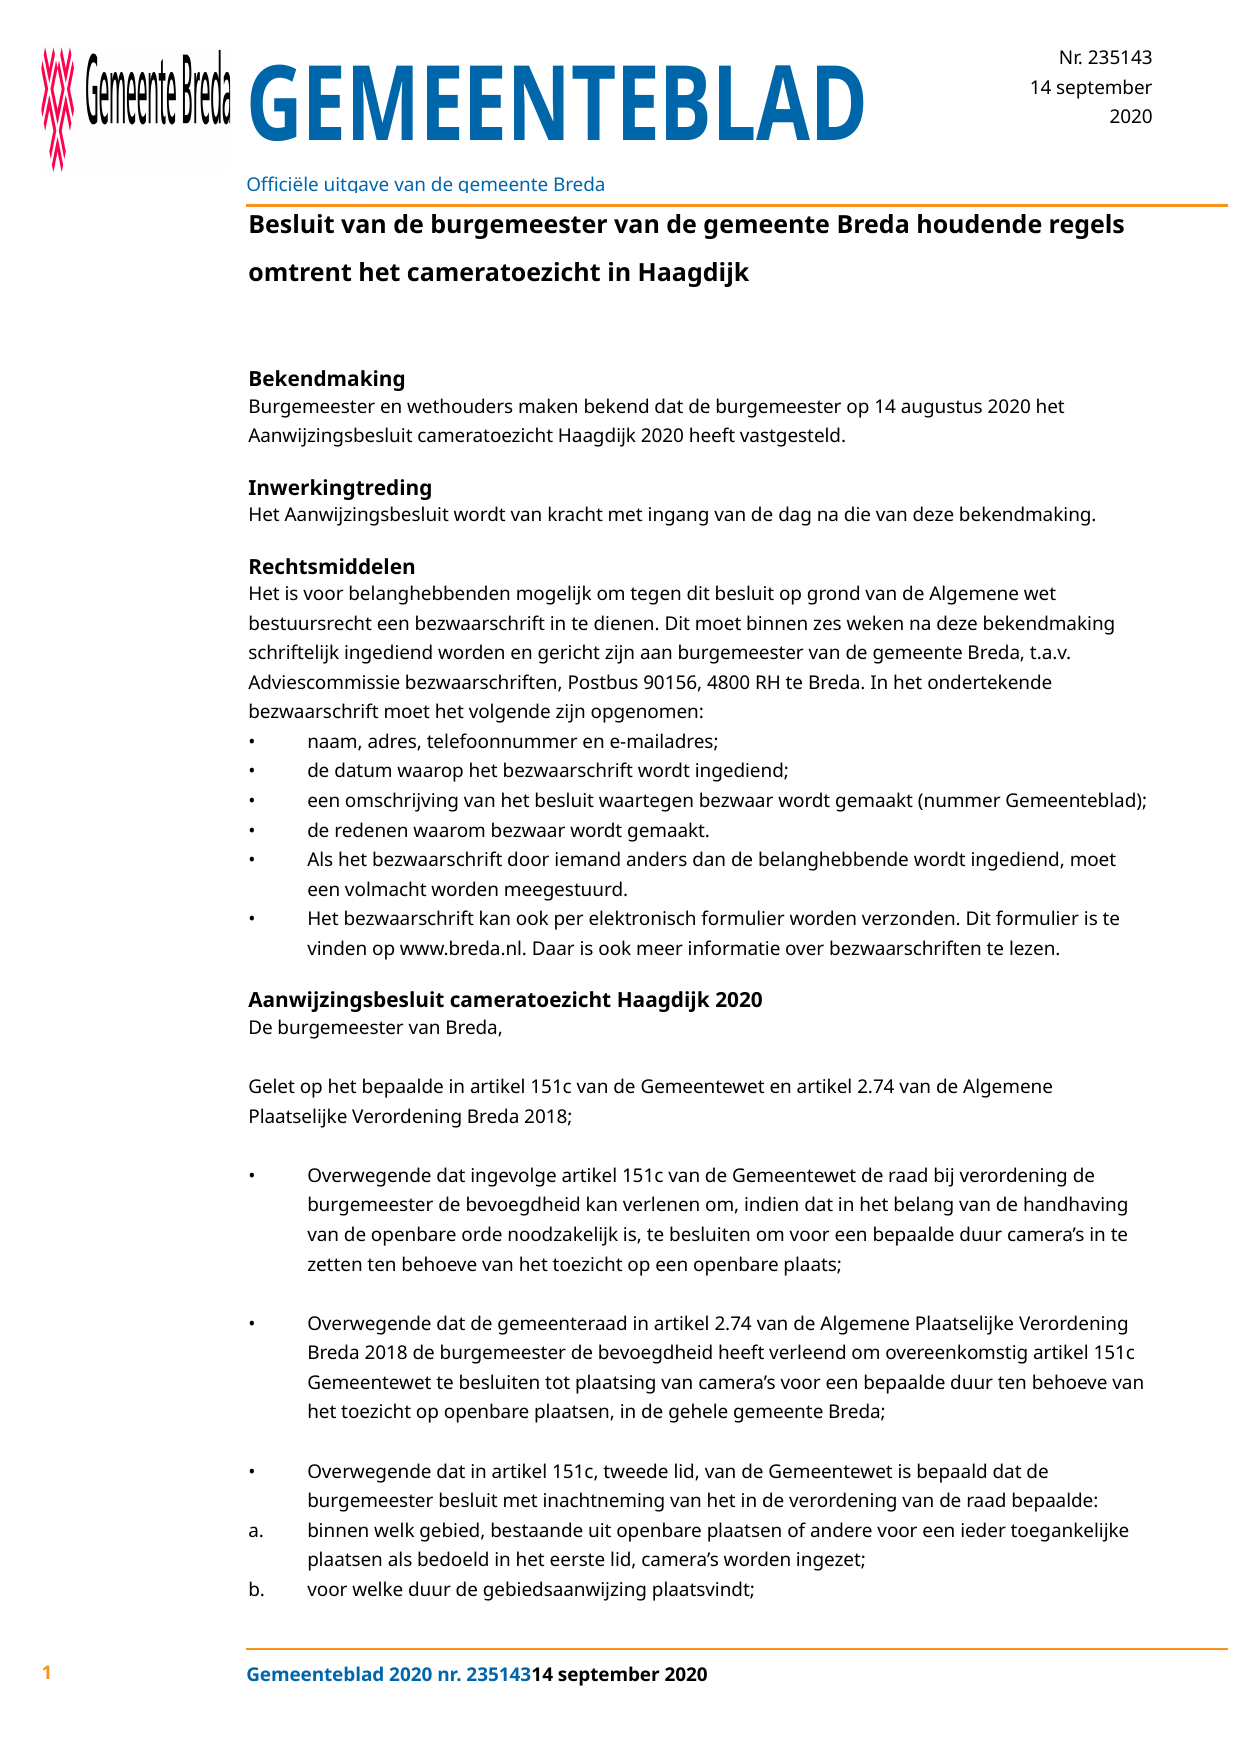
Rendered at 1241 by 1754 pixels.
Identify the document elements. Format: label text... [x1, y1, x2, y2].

text Rechtsmiddelen [248, 552, 1152, 580]
picture [41, 47, 231, 172]
text Burgemeester en wethouders maken bekend dat de burgemeester op 14 augustus 2020 het Aanwijzingsbesluit cameratoezicht Haagdijk 2020 heeft vastgesteld. [248, 393, 1152, 448]
text Het Aanwijzingsbesluit wordt van kracht met ingang van de dag na die van deze bekendmaking. [248, 501, 1152, 527]
text Bekendmaking [248, 364, 1152, 393]
text Aanwijzingsbesluit cameratoezicht Haagdijk 2020 [248, 986, 1152, 1014]
text Het is voor belanghebbenden mogelijk om tegen dit besluit op grond van de Algemene wet bestuursrecht een bezwaarschrift in te dienen. Dit moet binnen zes weken na deze bekendmaking schriftelijk ingediend worden en gericht zijn aan burgemeester van de gemeente Breda, t.a.v. Adviescommissie bezwaarschriften, Postbus 90156, 4800 RH te Breda. In het ondertekende bezwaarschrift moet het volgende zijn opgenomen: [248, 580, 1152, 724]
list een omschrijving van het besluit waartegen bezwaar wordt gemaakt (nummer Gemeenteblad); [248, 787, 1152, 813]
text Gelet op het bepaalde in artikel 151c van de Gemeentewet en artikel 2.74 van de Algemene Plaatselijke Verordening Breda 2018; [248, 1073, 1152, 1128]
text Besluit van de burgemeester van de gemeente Breda houdende regels omtrent het cameratoezicht in Haagdijk [248, 207, 1152, 288]
list Als het bezwaarschrift door iemand anders dan de belanghebbende wordt ingediend, moet een volmacht worden meegestuurd. [248, 846, 1152, 902]
list Overwegende dat in artikel 151c, tweede lid, van de Gemeentewet is bepaald dat de burgemeester besluit met inachtneming van het in de verordening van de raad bepaalde: [248, 1458, 1152, 1513]
list voor welke duur de gebiedsaanwijzing plaatsvindt; [248, 1576, 1152, 1602]
list naam, adres, telefoonnummer en e-mailadres; [248, 728, 1152, 754]
list Overwegende dat de gemeenteraad in artikel 2.74 van de Algemene Plaatselijke Verordening Breda 2018 de burgemeester de bevoegdheid heeft verleend om overeenkomstig artikel 151c Gemeentewet te besluiten tot plaatsing van camera’s voor een bepaalde duur ten behoeve van het toezicht op openbare plaatsen, in de gehele gemeente Breda; [248, 1310, 1152, 1424]
list Overwegende dat ingevolge artikel 151c van de Gemeentewet de raad bij verordening de burgemeester de bevoegdheid kan verlenen om, indien dat in het belang van de handhaving van de openbare orde noodzakelijk is, te besluiten om voor een bepaalde duur camera’s in te zetten ten behoeve van het toezicht op een openbare plaats; [248, 1162, 1152, 1276]
list Het bezwaarschrift kan ook per elektronisch formulier worden verzonden. Dit formulier is te vinden op www.breda.nl. Daar is ook meer informatie over bezwaarschriften te lezen. [248, 906, 1152, 961]
list de redenen waarom bezwaar wordt gemaakt. [248, 817, 1152, 843]
text De burgemeester van Breda, [248, 1014, 1152, 1040]
text Inwerkingtreding [248, 473, 1152, 501]
list de datum waarop het bezwaarschrift wordt ingediend; [248, 758, 1152, 783]
list binnen welk gebied, bestaande uit openbare plaatsen of andere voor een ieder toegankelijke plaatsen als bedoeld in het eerste lid, camera’s worden ingezet; [248, 1517, 1152, 1572]
